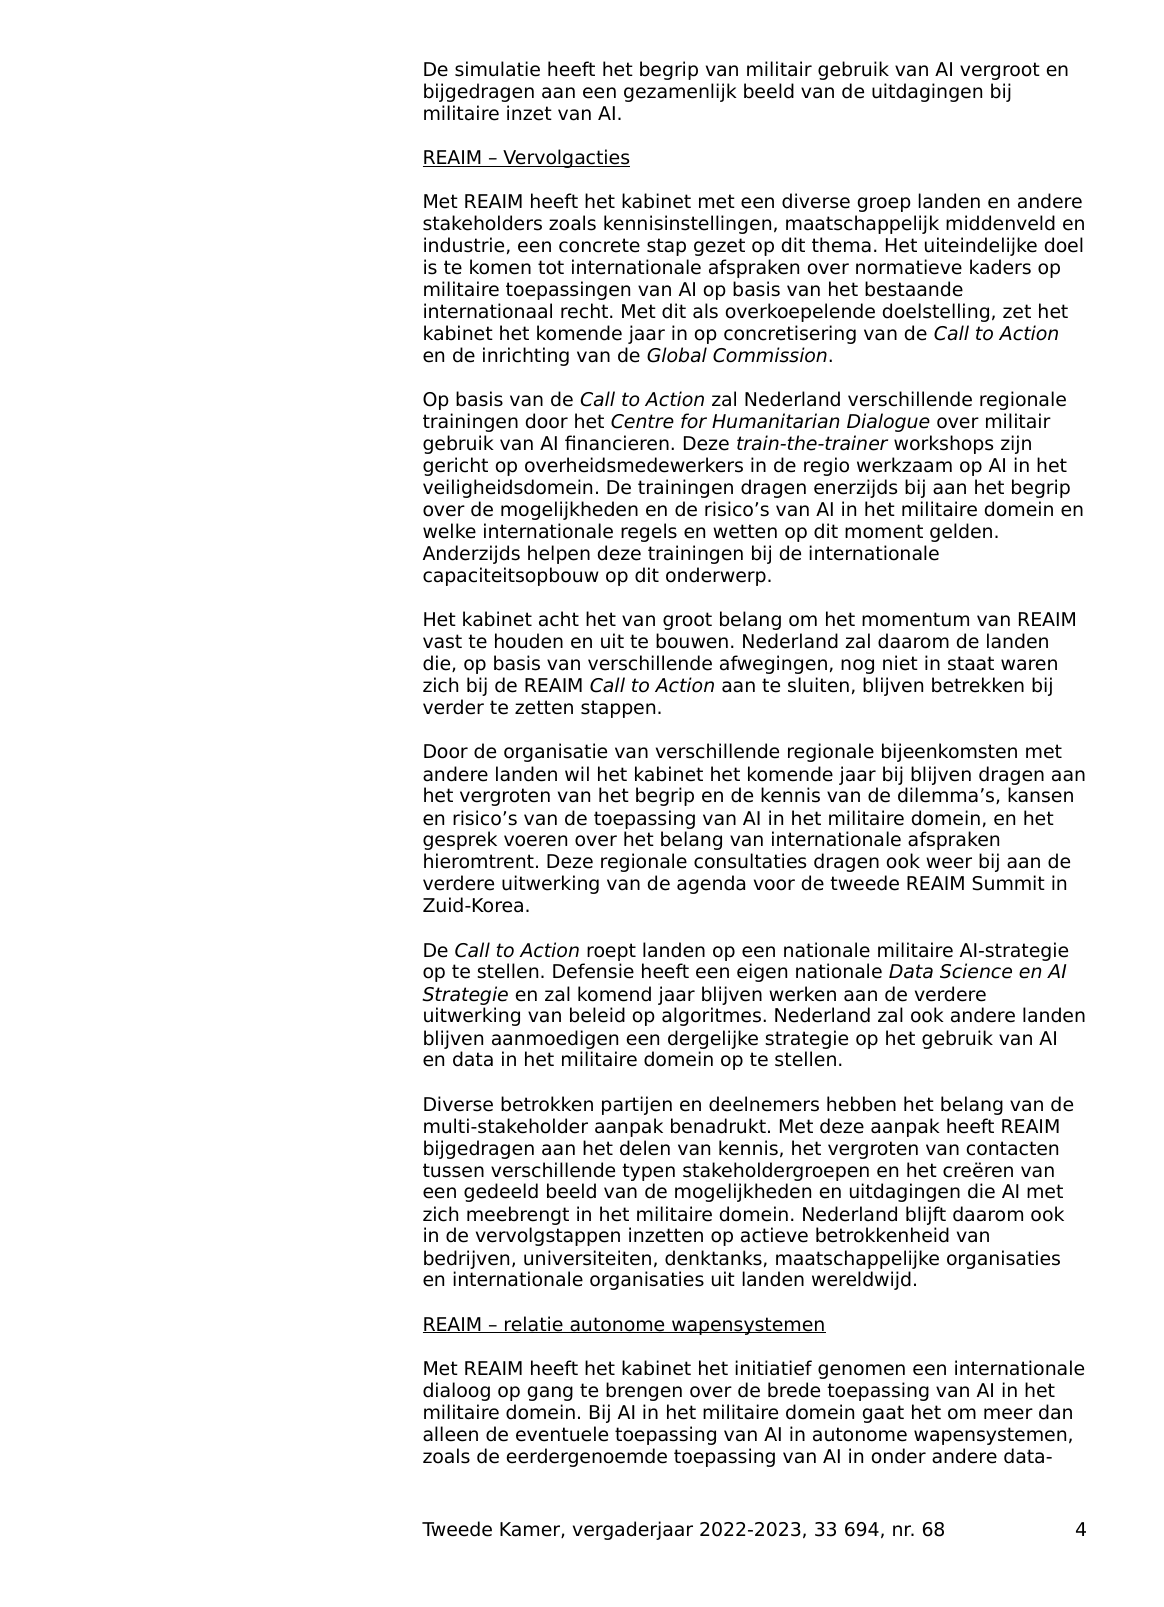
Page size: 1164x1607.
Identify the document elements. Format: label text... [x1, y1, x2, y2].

subtitle REAIM – Vervolgacties [422, 147, 1087, 169]
text Op basis van de Call to Action zal Nederland verschillende regionale trainingen door het Centre for Humanitarian Dialogue over militair gebruik van AI financieren. Deze train-the-trainer workshops zijn gericht op overheidsmedewerkers in de regio werkzaam op AI in het veiligheidsdomein. De trainingen dragen enerzijds bij aan het begrip over de mogelijkheden en de risico’s van AI in het militaire domein en welke internationale regels en wetten op dit moment gelden. Anderzijds helpen deze trainingen bij de internationale capaciteitsopbouw op dit onderwerp. [422, 389, 1087, 587]
text Met REAIM heeft het kabinet met een diverse groep landen en andere stakeholders zoals kennisinstellingen, maatschappelijk middenveld en industrie, een concrete stap gezet op dit thema. Het uiteindelijke doel is te komen tot internationale afspraken over normatieve kaders op militaire toepassingen van AI op basis van het bestaande internationaal recht. Met dit als overkoepelende doelstelling, zet het kabinet het komende jaar in op concretisering van de Call to Action en de inrichting van de Global Commission. [422, 191, 1087, 367]
text Het kabinet acht het van groot belang om het momentum van REAIM vast te houden en uit te bouwen. Nederland zal daarom de landen die, op basis van verschillende afwegingen, nog niet in staat waren zich bij de REAIM Call to Action aan te sluiten, blijven betrekken bij verder te zetten stappen. [422, 609, 1087, 719]
text De Call to Action roept landen op een nationale militaire AI-strategie op te stellen. Defensie heeft een eigen nationale Data Science en AI Strategie en zal komend jaar blijven werken aan de verdere uitwerking van beleid op algoritmes. Nederland zal ook andere landen blijven aanmoedigen een dergelijke strategie op het gebruik van AI en data in het militaire domein op te stellen. [422, 939, 1087, 1071]
text De simulatie heeft het begrip van militair gebruik van AI vergroot en bijgedragen aan een gezamenlijk beeld van de uitdagingen bij militaire inzet van AI. [422, 59, 1087, 125]
text Met REAIM heeft het kabinet het initiatief genomen een internationale dialoog op gang te brengen over de brede toepassing van AI in het militaire domein. Bij AI in het militaire domein gaat het om meer dan alleen de eventuele toepassing van AI in autonome wapensystemen, zoals de eerdergenoemde toepassing van AI in onder andere data- [422, 1358, 1087, 1468]
text Diverse betrokken partijen en deelnemers hebben het belang van de multi-stakeholder aanpak benadrukt. Met deze aanpak heeft REAIM bijgedragen aan het delen van kennis, het vergroten van contacten tussen verschillende typen stakeholdergroepen en het creëren van een gedeeld beeld van de mogelijkheden en uitdagingen die AI met zich meebrengt in het militaire domein. Nederland blijft daarom ook in de vervolgstappen inzetten op actieve betrokkenheid van bedrijven, universiteiten, denktanks, maatschappelijke organisaties en internationale organisaties uit landen wereldwijd. [422, 1093, 1087, 1291]
subtitle REAIM – relatie autonome wapensystemen [422, 1313, 1087, 1336]
text Door de organisatie van verschillende regionale bijeenkomsten met andere landen wil het kabinet het komende jaar bij blijven dragen aan het vergroten van het begrip en de kennis van de dilemma’s, kansen en risico’s van de toepassing van AI in het militaire domein, en het gesprek voeren over het belang van internationale afspraken hieromtrent. Deze regionale consultaties dragen ook weer bij aan de verdere uitwerking van de agenda voor de tweede REAIM Summit in Zuid-Korea. [422, 741, 1087, 917]
